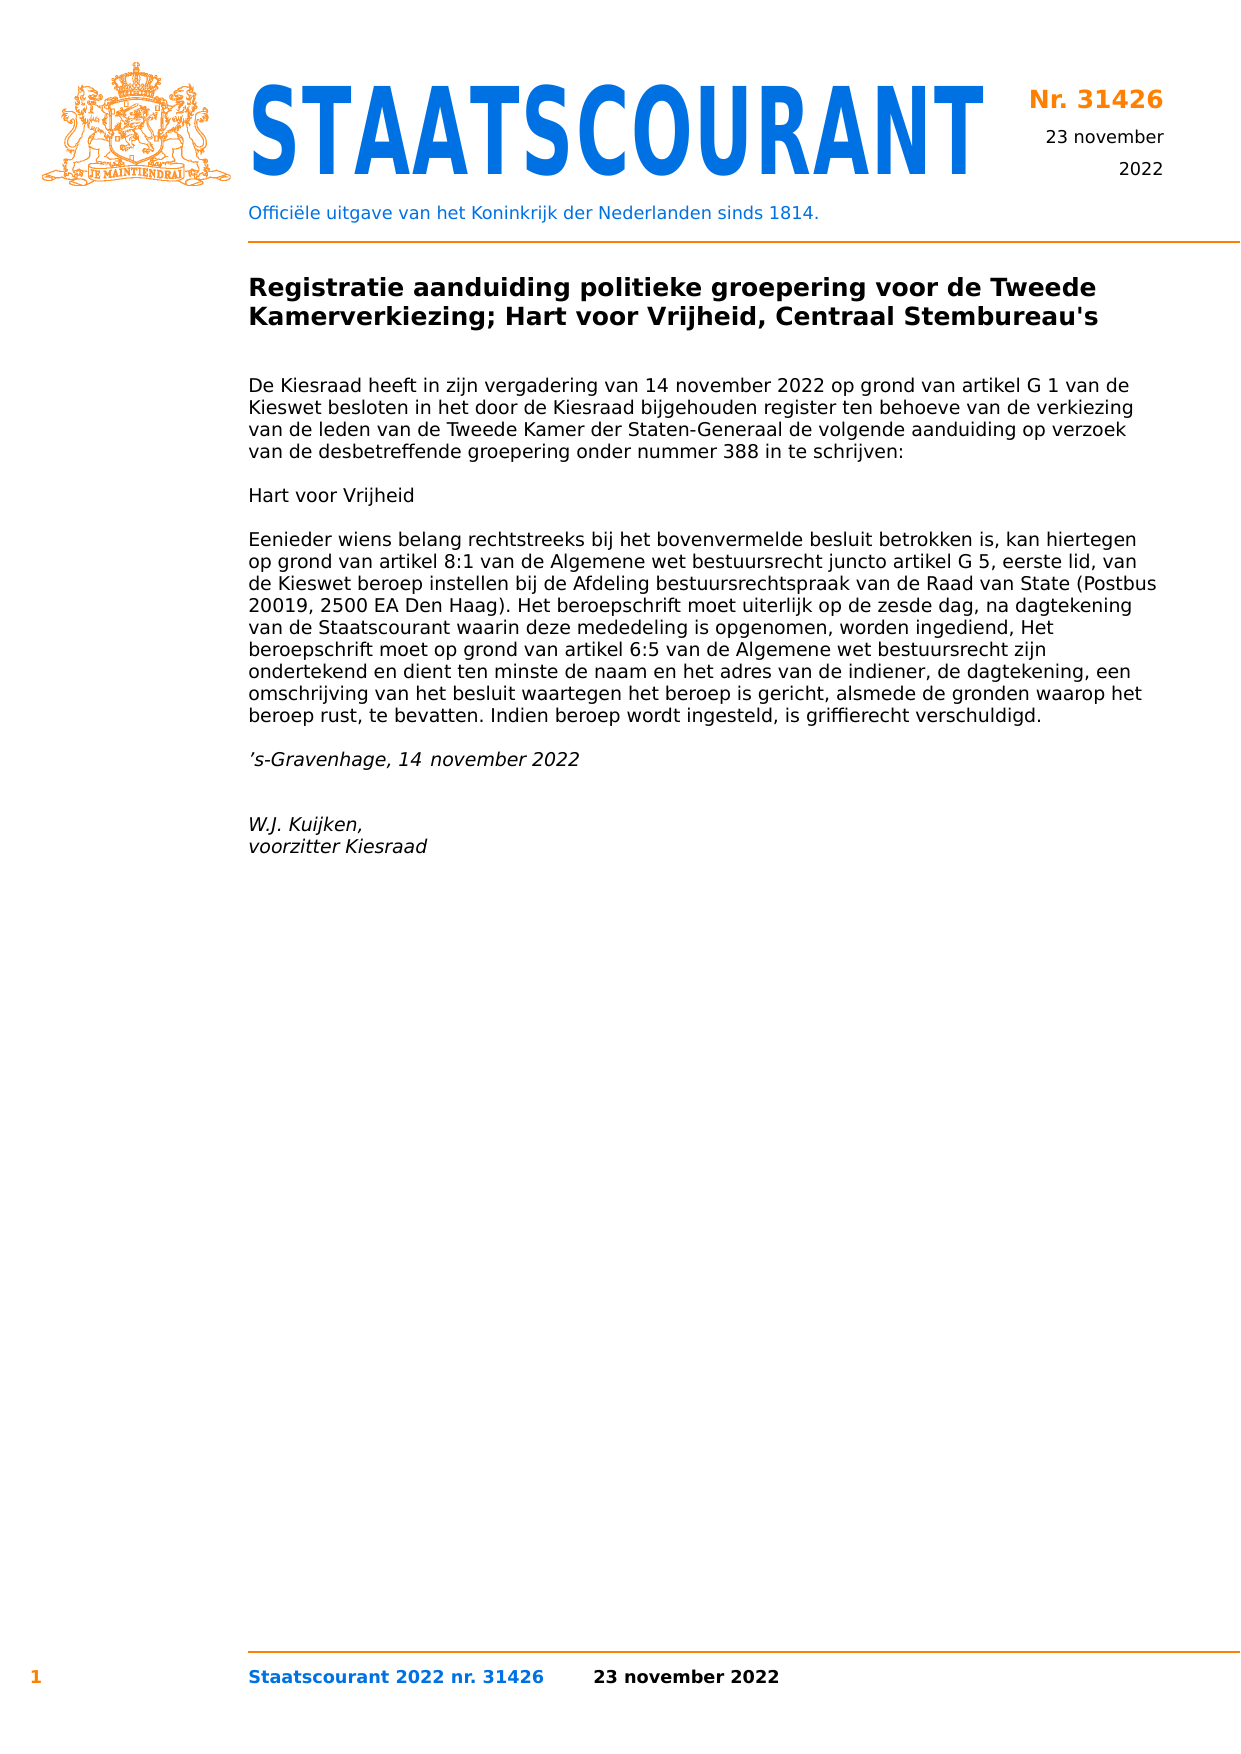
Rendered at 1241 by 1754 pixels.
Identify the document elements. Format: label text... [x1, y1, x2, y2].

table_cell Officiële uitgave van het Koninkrijk der Nederlanden sinds 1814. [248, 203, 1240, 241]
text W.J. Kuijken, voorzitter Kiesraad [248, 792, 1163, 858]
picture [41, 62, 231, 186]
table_cell 2022 [998, 153, 1240, 203]
text ’s-Gravenhage, 14 november 2022 [248, 748, 1163, 770]
table_header STAATSCOURANT [248, 62, 998, 203]
text Eenieder wiens belang rechtstreeks bij het bovenvermelde besluit betrokken is, kan hiertegen op grond van artikel 8:1 van de Algemene wet bestuursrecht juncto artikel G 5, eerste lid, van de Kieswet beroep instellen bij de Afdeling bestuursrechtspraak van de Raad van State (Postbus 20019, 2500 EA Den Haag). Het beroepschrift moet uiterlijk op de zesde dag, na dagtekening van de Staatscourant waarin deze mededeling is opgenomen, worden ingediend, Het beroepschrift moet op grond van artikel 6:5 van de Algemene wet bestuursrecht zijn ondertekend en dient ten minste de naam en het adres van de indiener, de dagtekening, een omschrijving van het besluit waartegen het beroep is gericht, alsmede de gronden waarop het beroep rust, te bevatten. Indien beroep wordt ingesteld, is griffierecht verschuldigd. [248, 529, 1163, 727]
table_cell 23 november [998, 121, 1240, 153]
text De Kiesraad heeft in zijn vergadering van 14 november 2022 op grond van artikel G 1 van de Kieswet besloten in het door de Kiesraad bijgehouden register ten behoeve van de verkiezing van de leden van de Tweede Kamer der Staten-Generaal de volgende aanduiding op verzoek van de desbetreffende groepering onder nummer 388 in te schrijven: [248, 375, 1163, 463]
table_header Nr. 31426 [998, 62, 1240, 121]
subtitle Registratie aanduiding politieke groepering voor de Tweede Kamerverkiezing; Hart voor Vrijheid, Centraal Stembureau's [248, 273, 1163, 331]
text Hart voor Vrijheid [248, 485, 1163, 507]
table_header [25, 62, 248, 241]
